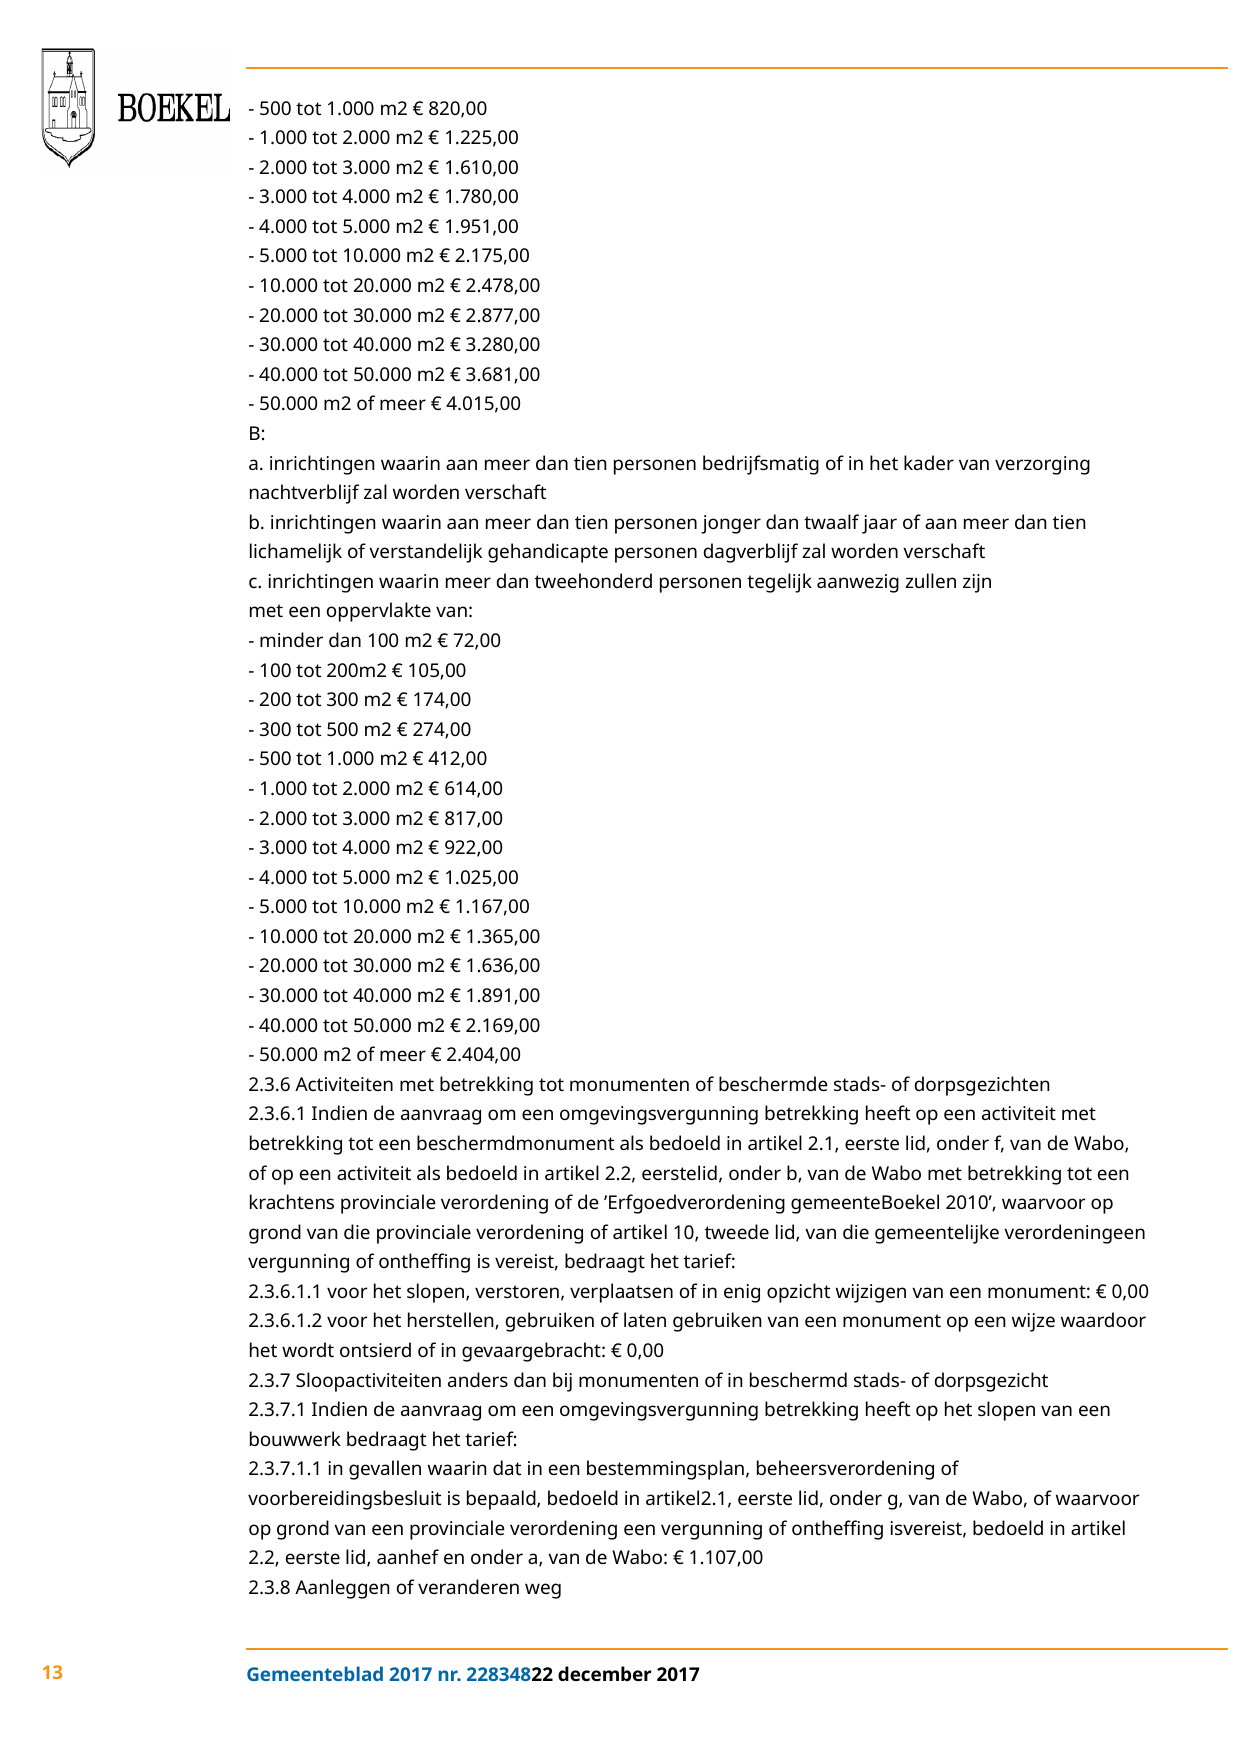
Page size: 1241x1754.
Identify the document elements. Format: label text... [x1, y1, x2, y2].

text 2.3.7.1.1 in gevallen waarin dat in een bestemmingsplan, beheersverordening of voorbereidingsbesluit is bepaald, bedoeld in artikel2.1, eerste lid, onder g, van de Wabo, of waarvoor op grond van een provinciale verordening een vergunning of ontheffing isvereist, bedoeld in artikel 2.2, eerste lid, aanhef en onder a, van de Wabo: € 1.107,00 [248, 1456, 1152, 1570]
text - 500 tot 1.000 m2 € 820,00 [248, 95, 1152, 121]
text - 500 tot 1.000 m2 € 412,00 [248, 746, 1152, 771]
text - 50.000 m2 of meer € 4.015,00 [248, 391, 1152, 416]
text 2.3.8 Aanleggen of veranderen weg [248, 1574, 1152, 1600]
text - minder dan 100 m2 € 72,00 [248, 627, 1152, 653]
text - 1.000 tot 2.000 m2 € 1.225,00 [248, 124, 1152, 150]
text c. inrichtingen waarin meer dan tweehonderd personen tegelijk aanwezig zullen zijn [248, 568, 1152, 594]
text - 40.000 tot 50.000 m2 € 3.681,00 [248, 361, 1152, 387]
text 2.3.6.1.2 voor het herstellen, gebruiken of laten gebruiken van een monument op een wijze waardoor het wordt ontsierd of in gevaargebracht: € 0,00 [248, 1308, 1152, 1363]
text - 10.000 tot 20.000 m2 € 1.365,00 [248, 923, 1152, 949]
text - 300 tot 500 m2 € 274,00 [248, 716, 1152, 742]
picture [41, 47, 231, 172]
text - 3.000 tot 4.000 m2 € 1.780,00 [248, 183, 1152, 209]
text B: [248, 420, 1152, 446]
text - 40.000 tot 50.000 m2 € 2.169,00 [248, 1012, 1152, 1038]
text - 4.000 tot 5.000 m2 € 1.025,00 [248, 864, 1152, 890]
text - 5.000 tot 10.000 m2 € 1.167,00 [248, 893, 1152, 919]
text - 200 tot 300 m2 € 174,00 [248, 686, 1152, 712]
text 2.3.6.1 Indien de aanvraag om een omgevingsvergunning betrekking heeft op een activiteit met betrekking tot een beschermdmonument als bedoeld in artikel 2.1, eerste lid, onder f, van de Wabo, of op een activiteit als bedoeld in artikel 2.2, eerstelid, onder b, van de Wabo met betrekking tot een krachtens provinciale verordening of de ’Erfgoedverordening gemeenteBoekel 2010’, waarvoor op grond van die provinciale verordening of artikel 10, tweede lid, van die gemeentelijke verordeningeen vergunning of ontheffing is vereist, bedraagt het tarief: [248, 1101, 1152, 1274]
text b. inrichtingen waarin aan meer dan tien personen jonger dan twaalf jaar of aan meer dan tien lichamelijk of verstandelijk gehandicapte personen dagverblijf zal worden verschaft [248, 509, 1152, 564]
text - 50.000 m2 of meer € 2.404,00 [248, 1041, 1152, 1067]
text 2.3.7 Sloopactiviteiten anders dan bij monumenten of in beschermd stads- of dorpsgezicht [248, 1367, 1152, 1393]
text a. inrichtingen waarin aan meer dan tien personen bedrijfsmatig of in het kader van verzorging nachtverblijf zal worden verschaft [248, 450, 1152, 505]
text - 2.000 tot 3.000 m2 € 1.610,00 [248, 154, 1152, 180]
text - 20.000 tot 30.000 m2 € 2.877,00 [248, 302, 1152, 328]
text - 30.000 tot 40.000 m2 € 3.280,00 [248, 331, 1152, 357]
text - 2.000 tot 3.000 m2 € 817,00 [248, 805, 1152, 831]
text - 20.000 tot 30.000 m2 € 1.636,00 [248, 953, 1152, 978]
text - 100 tot 200m2 € 105,00 [248, 657, 1152, 683]
text - 5.000 tot 10.000 m2 € 2.175,00 [248, 243, 1152, 268]
text 2.3.7.1 Indien de aanvraag om een omgevingsvergunning betrekking heeft op het slopen van een bouwwerk bedraagt het tarief: [248, 1396, 1152, 1452]
text - 3.000 tot 4.000 m2 € 922,00 [248, 834, 1152, 860]
text 2.3.6.1.1 voor het slopen, verstoren, verplaatsen of in enig opzicht wijzigen van een monument: € 0,00 [248, 1278, 1152, 1304]
text 2.3.6 Activiteiten met betrekking tot monumenten of beschermde stads- of dorpsgezichten [248, 1071, 1152, 1097]
text - 4.000 tot 5.000 m2 € 1.951,00 [248, 213, 1152, 239]
text - 1.000 tot 2.000 m2 € 614,00 [248, 775, 1152, 801]
text - 30.000 tot 40.000 m2 € 1.891,00 [248, 982, 1152, 1008]
text met een oppervlakte van: [248, 598, 1152, 623]
text - 10.000 tot 20.000 m2 € 2.478,00 [248, 272, 1152, 298]
